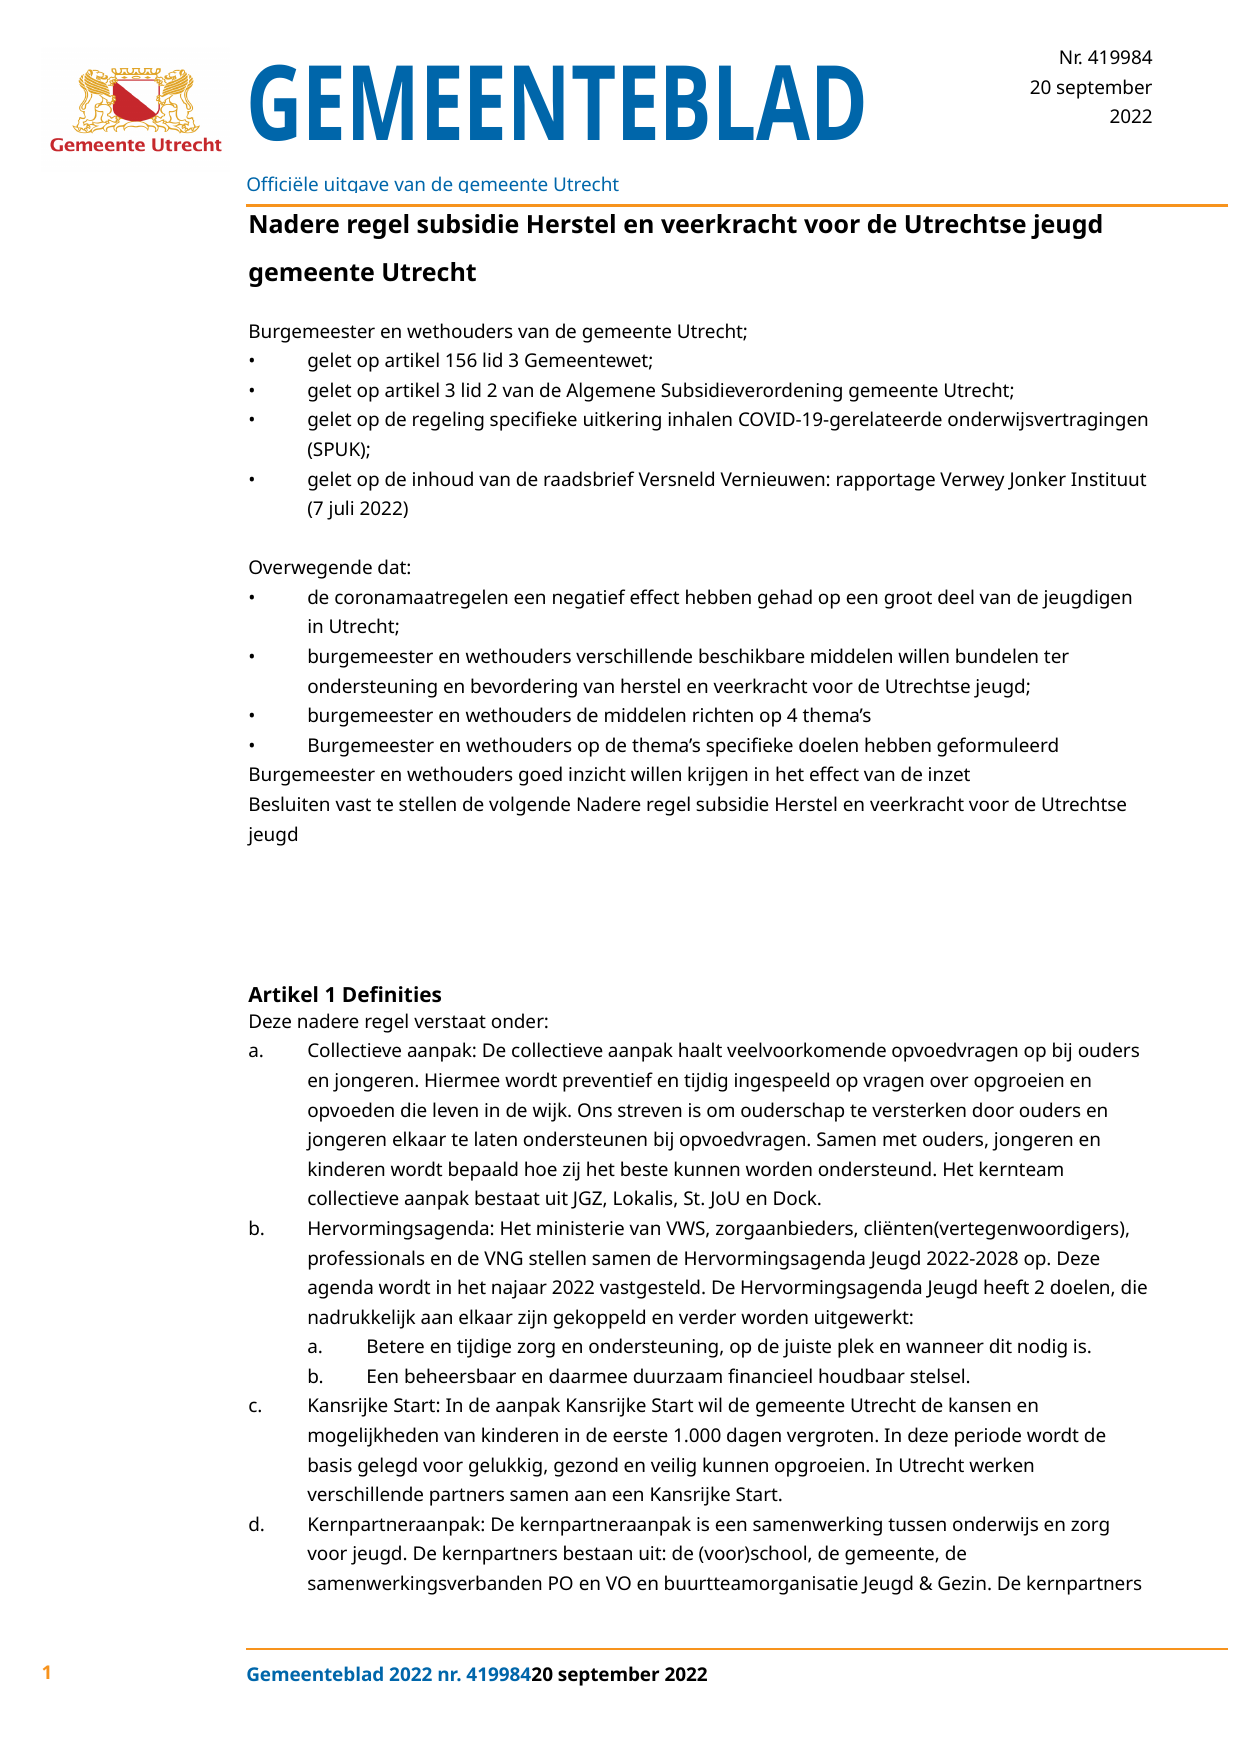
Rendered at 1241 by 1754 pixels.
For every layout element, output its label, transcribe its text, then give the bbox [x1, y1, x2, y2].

text Nadere regel subsidie Herstel en veerkracht voor de Utrechtse jeugd gemeente Utrecht [248, 207, 1152, 288]
list gelet op de inhoud van de raadsbrief Versneld Vernieuwen: rapportage Verwey Jonker Instituut (7 juli 2022) [248, 466, 1152, 521]
list Betere en tijdige zorg en ondersteuning, op de juiste plek en wanneer dit nodig is. [307, 1333, 1152, 1359]
list Hervormingsagenda: Het ministerie van VWS, zorgaanbieders, cliënten(vertegenwoordigers), professionals en de VNG stellen samen de Hervormingsagenda Jeugd 2022-2028 op. Deze agenda wordt in het najaar 2022 vastgesteld. De Hervormingsagenda Jeugd heeft 2 doelen, die nadrukkelijk aan elkaar zijn gekoppeld en verder worden uitgewerkt: [248, 1215, 1152, 1330]
list Burgemeester en wethouders op de thema’s specifieke doelen hebben geformuleerd [248, 732, 1152, 758]
list burgemeester en wethouders verschillende beschikbare middelen willen bundelen ter ondersteuning en bevordering van herstel en veerkracht voor de Utrechtse jeugd; [248, 643, 1152, 699]
list gelet op artikel 3 lid 2 van de Algemene Subsidieverordening gemeente Utrecht; [248, 377, 1152, 403]
list Een beheersbaar en daarmee duurzaam financieel houdbaar stelsel. [307, 1363, 1152, 1389]
text Artikel 1 Definities [248, 980, 1152, 1008]
list burgemeester en wethouders de middelen richten op 4 thema’s [248, 702, 1152, 728]
list Kansrijke Start: In de aanpak Kansrijke Start wil de gemeente Utrecht de kansen en mogelijkheden van kinderen in de eerste 1.000 dagen vergroten. In deze periode wordt de basis gelegd voor gelukkig, gezond en veilig kunnen opgroeien. In Utrecht werken verschillende partners samen aan een Kansrijke Start. [248, 1393, 1152, 1507]
picture [41, 47, 231, 172]
text Burgemeester en wethouders goed inzicht willen krijgen in het effect van de inzet [248, 762, 1152, 787]
text Burgemeester en wethouders van de gemeente Utrecht; [248, 318, 1152, 344]
list gelet op de regeling specifieke uitkering inhalen COVID-19-gerelateerde onderwijsvertragingen (SPUK); [248, 407, 1152, 462]
text Besluiten vast te stellen de volgende Nadere regel subsidie Herstel en veerkracht voor de Utrechtse jeugd [248, 791, 1152, 847]
list de coronamaatregelen een negatief effect hebben gehad op een groot deel van de jeugdigen in Utrecht; [248, 584, 1152, 639]
list Kernpartneraanpak: De kernpartneraanpak is een samenwerking tussen onderwijs en zorg voor jeugd. De kernpartners bestaan uit: de (voor)school, de gemeente, de samenwerkingsverbanden PO en VO en buurtteamorganisatie Jeugd & Gezin. De kernpartners [248, 1511, 1152, 1596]
list Collectieve aanpak: De collectieve aanpak haalt veelvoorkomende opvoedvragen op bij ouders en jongeren. Hiermee wordt preventief en tijdig ingespeeld op vragen over opgroeien en opvoeden die leven in de wijk. Ons streven is om ouderschap te versterken door ouders en jongeren elkaar te laten ondersteunen bij opvoedvragen. Samen met ouders, jongeren en kinderen wordt bepaald hoe zij het beste kunnen worden ondersteund. Het kernteam collectieve aanpak bestaat uit JGZ, Lokalis, St. JoU en Dock. [248, 1038, 1152, 1211]
list gelet op artikel 156 lid 3 Gemeentewet; [248, 347, 1152, 373]
text Overwegende dat: [248, 554, 1152, 580]
text Deze nadere regel verstaat onder: [248, 1008, 1152, 1034]
